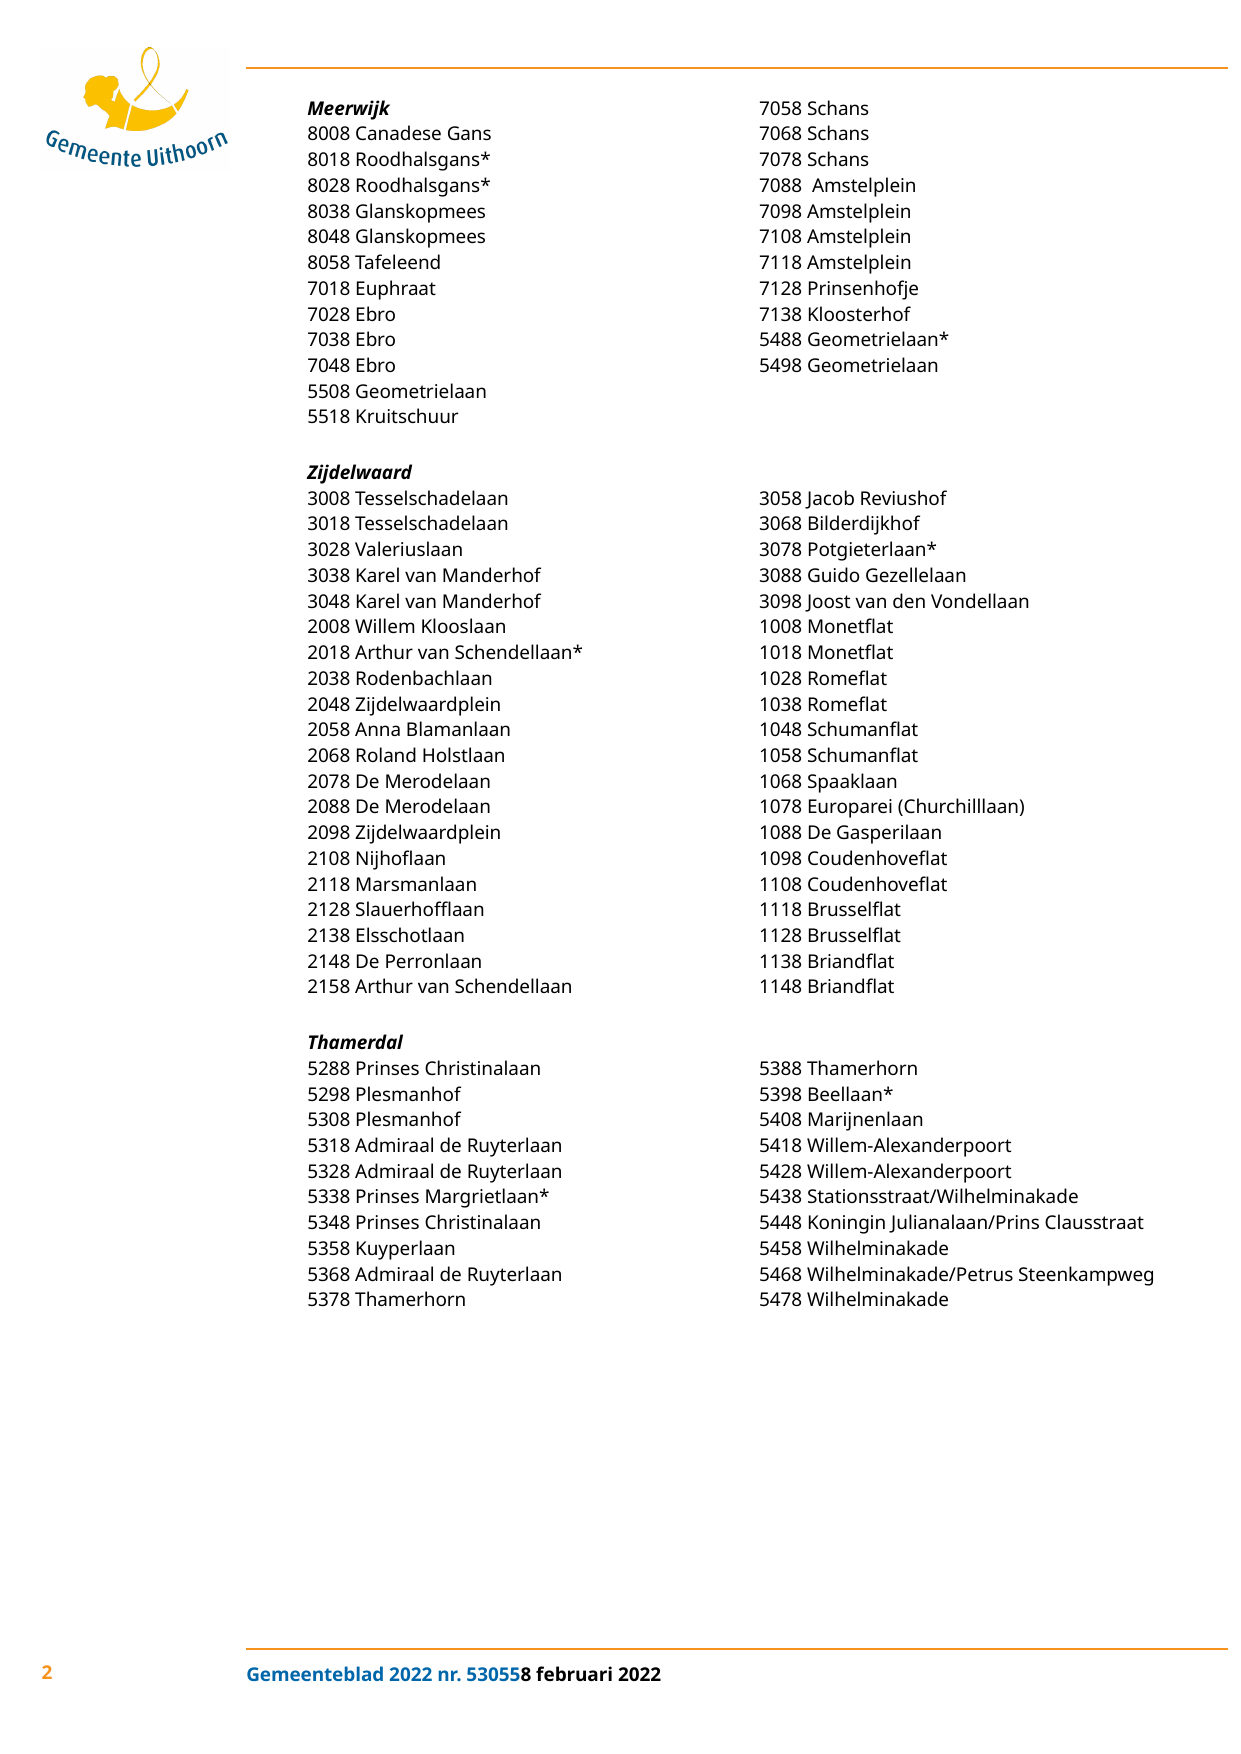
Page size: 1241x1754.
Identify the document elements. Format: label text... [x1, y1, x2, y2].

table_cell 5388 Thamerhorn [759, 1055, 1211, 1081]
table_cell 5438 Stationsstraat/Wilhelminakade [759, 1184, 1211, 1209]
table_cell 2018 Arthur van Schendellaan* [307, 639, 759, 665]
table_cell 1048 Schumanflat [759, 716, 1211, 742]
table_cell 5478 Wilhelminakade [759, 1287, 1211, 1312]
table_cell 1118 Brusselflat [759, 897, 1211, 922]
table_cell 2108 Nijhoflaan [307, 845, 759, 871]
table_cell 3078 Potgieterlaan* [759, 536, 1211, 562]
table_cell 2078 De Merodelaan [307, 768, 759, 794]
table_cell 1028 Romeflat [759, 665, 1211, 691]
table_cell 7118 Amstelplein [759, 249, 1211, 275]
table_cell 8048 Glanskopmees [307, 224, 759, 249]
table_cell 5418 Willem-Alexanderpoort [759, 1132, 1211, 1158]
table_cell 1138 Briandflat [759, 948, 1211, 974]
table_cell 5338 Prinses Margrietlaan* [307, 1184, 759, 1209]
table_header Meerwijk [307, 95, 759, 121]
table_cell 8008 Canadese Gans [307, 121, 759, 146]
table_cell 2148 De Perronlaan [307, 948, 759, 974]
table_header 7058 Schans [759, 95, 1211, 121]
table_cell 2008 Willem Klooslaan [307, 614, 759, 639]
table_cell 1038 Romeflat [759, 691, 1211, 716]
table_cell 5318 Admiraal de Ruyterlaan [307, 1132, 759, 1158]
table_cell 1128 Brusselflat [759, 922, 1211, 948]
table_cell 1008 Monetflat [759, 614, 1211, 639]
table_cell 7028 Ebro [307, 301, 759, 326]
table_cell 2158 Arthur van Schendellaan [307, 974, 759, 999]
table_cell 2068 Roland Holstlaan [307, 742, 759, 768]
table_cell 7018 Euphraat [307, 275, 759, 301]
table_cell 7108 Amstelplein [759, 224, 1211, 249]
table_cell 5488 Geometrielaan* [759, 326, 1211, 352]
table_cell 5368 Admiraal de Ruyterlaan [307, 1261, 759, 1287]
table_cell 1148 Briandflat [759, 974, 1211, 999]
table_cell 2058 Anna Blamanlaan [307, 716, 759, 742]
table_cell 5398 Beellaan* [759, 1081, 1211, 1106]
table_cell 2138 Elsschotlaan [307, 922, 759, 948]
table_cell 5448 Koningin Julianalaan/Prins Clausstraat [759, 1209, 1211, 1235]
table_cell 2098 Zijdelwaardplein [307, 819, 759, 845]
table_cell 8028 Roodhalsgans* [307, 172, 759, 198]
table_cell 1108 Coudenhoveflat [759, 871, 1211, 897]
table_cell 5518 Kruitschuur [307, 404, 759, 429]
table_cell 8058 Tafeleend [307, 249, 759, 275]
table_cell 7088 Amstelplein [759, 172, 1211, 198]
table_cell 2128 Slauerhofflaan [307, 897, 759, 922]
table_cell 8018 Roodhalsgans* [307, 146, 759, 172]
table_cell 5378 Thamerhorn [307, 1287, 759, 1312]
table_cell 7068 Schans [759, 121, 1211, 146]
table_cell 5428 Willem-Alexanderpoort [759, 1158, 1211, 1184]
table_cell 3048 Karel van Manderhof [307, 588, 759, 613]
table_cell 1058 Schumanflat [759, 742, 1211, 768]
table_cell 7078 Schans [759, 146, 1211, 172]
table_cell [759, 378, 1211, 404]
table_cell 7038 Ebro [307, 326, 759, 352]
picture [41, 47, 231, 172]
table_cell 1088 De Gasperilaan [759, 819, 1211, 845]
table_cell 3058 Jacob Reviushof [759, 485, 1211, 511]
table_cell 2048 Zijdelwaardplein [307, 691, 759, 716]
table_cell 2038 Rodenbachlaan [307, 665, 759, 691]
table_cell 8038 Glanskopmees [307, 198, 759, 223]
table_cell 1078 Europarei (Churchilllaan) [759, 794, 1211, 819]
table_cell 3038 Karel van Manderhof [307, 562, 759, 588]
table_cell 3098 Joost van den Vondellaan [759, 588, 1211, 613]
table_cell 7048 Ebro [307, 352, 759, 378]
table_cell 2118 Marsmanlaan [307, 871, 759, 897]
table_cell 7138 Kloosterhof [759, 301, 1211, 326]
table_cell 7128 Prinsenhofje [759, 275, 1211, 301]
table_header [759, 1029, 1211, 1055]
table_cell 5498 Geometrielaan [759, 352, 1211, 378]
table_cell 1098 Coudenhoveflat [759, 845, 1211, 871]
table_header Zijdelwaard [307, 459, 759, 485]
table_header Thamerdal [307, 1029, 759, 1055]
table_cell 5458 Wilhelminakade [759, 1235, 1211, 1261]
table_cell 5308 Plesmanhof [307, 1106, 759, 1132]
table_cell 3008 Tesselschadelaan [307, 485, 759, 511]
table_cell 5328 Admiraal de Ruyterlaan [307, 1158, 759, 1184]
table_cell 5348 Prinses Christinalaan [307, 1209, 759, 1235]
table_cell 5288 Prinses Christinalaan [307, 1055, 759, 1081]
table_header [759, 459, 1211, 485]
table_cell [759, 404, 1211, 429]
table_cell 3088 Guido Gezellelaan [759, 562, 1211, 588]
table_cell 5358 Kuyperlaan [307, 1235, 759, 1261]
table_cell 3018 Tesselschadelaan [307, 511, 759, 536]
table_cell 5508 Geometrielaan [307, 378, 759, 404]
table_cell 3028 Valeriuslaan [307, 536, 759, 562]
table_cell 2088 De Merodelaan [307, 794, 759, 819]
table_cell 5468 Wilhelminakade/Petrus Steenkampweg [759, 1261, 1211, 1287]
table_cell 1068 Spaaklaan [759, 768, 1211, 794]
table_cell 7098 Amstelplein [759, 198, 1211, 223]
table_cell 3068 Bilderdijkhof [759, 511, 1211, 536]
table_cell 1018 Monetflat [759, 639, 1211, 665]
table_cell 5298 Plesmanhof [307, 1081, 759, 1106]
table_cell 5408 Marijnenlaan [759, 1106, 1211, 1132]
